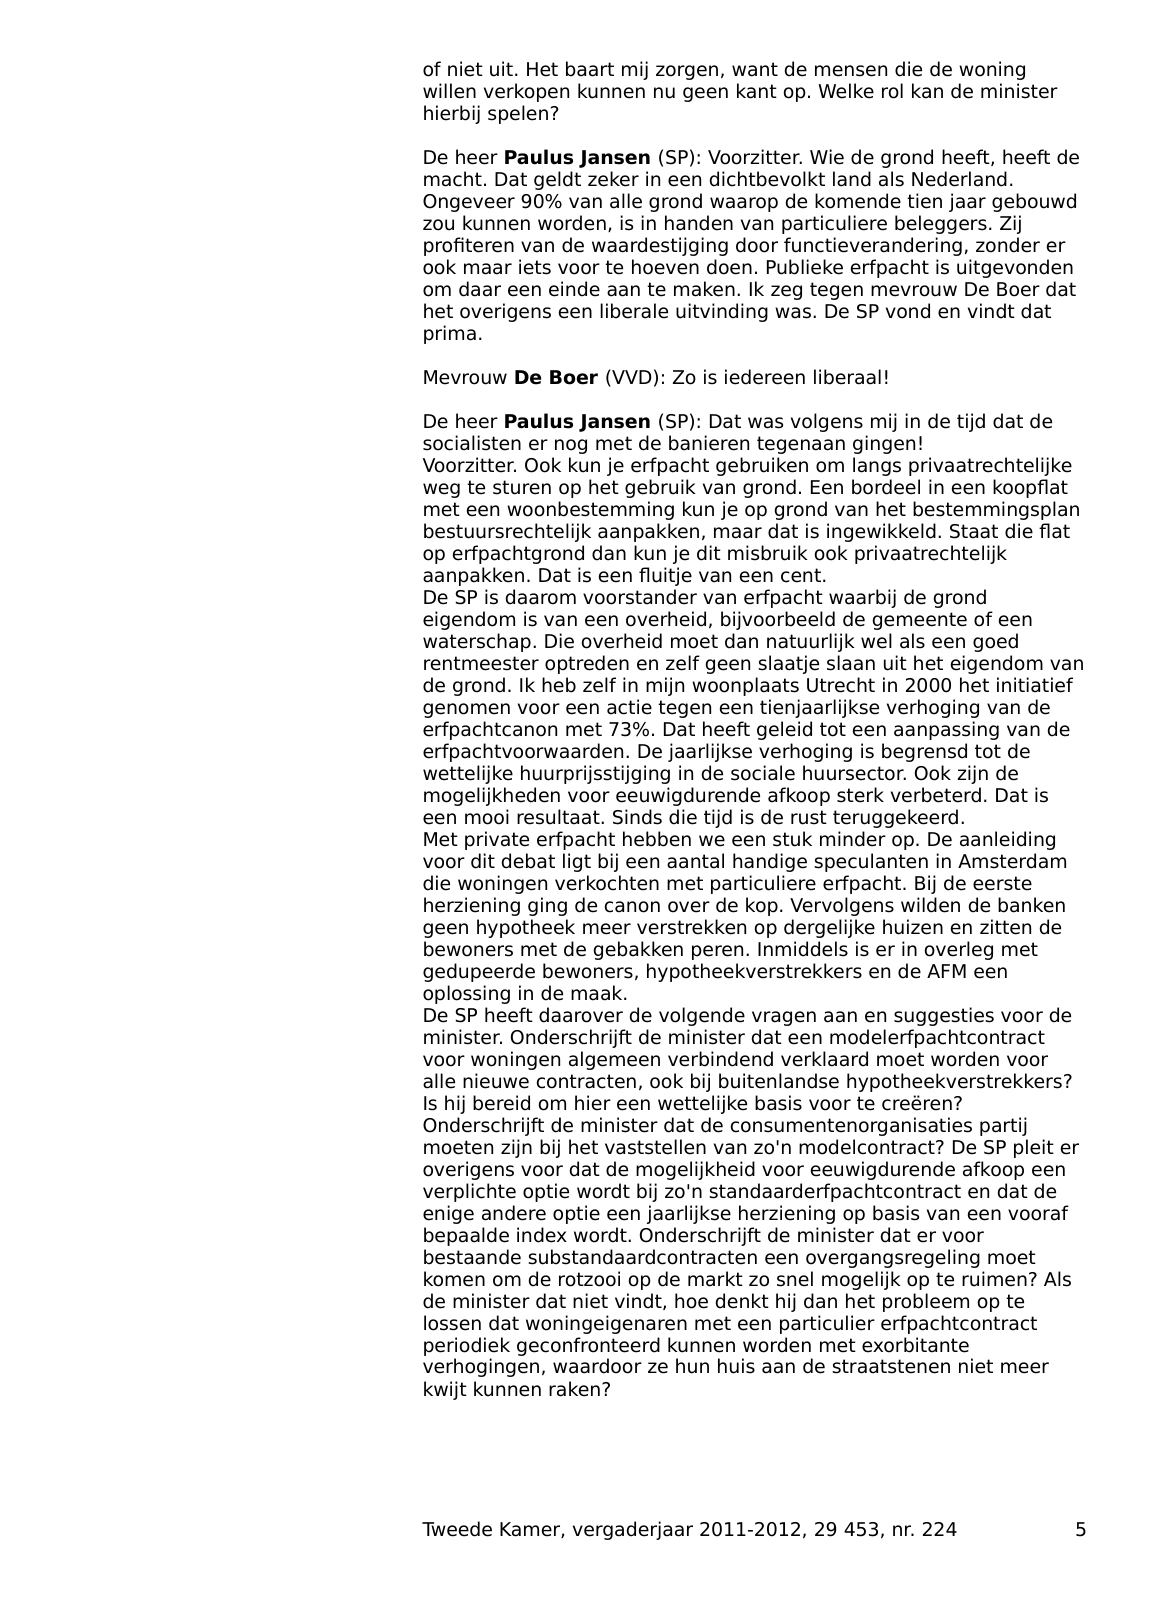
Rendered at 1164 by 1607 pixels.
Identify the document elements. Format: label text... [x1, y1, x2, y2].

text De heer Paulus Jansen (SP): Voorzitter. Wie de grond heeft, heeft de macht. Dat geldt zeker in een dichtbevolkt land als Nederland. Ongeveer 90% van alle grond waarop de komende tien jaar gebouwd zou kunnen worden, is in handen van particuliere beleggers. Zij profiteren van de waardestijging door functieverandering, zonder er ook maar iets voor te hoeven doen. Publieke erfpacht is uitgevonden om daar een einde aan te maken. Ik zeg tegen mevrouw De Boer dat het overigens een liberale uitvinding was. De SP vond en vindt dat prima. [422, 147, 1087, 345]
text Met private erfpacht hebben we een stuk minder op. De aanleiding voor dit debat ligt bij een aantal handige speculanten in Amsterdam die woningen verkochten met particuliere erfpacht. Bij de eerste herziening ging de canon over de kop. Vervolgens wilden de banken geen hypotheek meer verstrekken op dergelijke huizen en zitten de bewoners met de gebakken peren. Inmiddels is er in overleg met gedupeerde bewoners, hypotheekverstrekkers en de AFM een oplossing in de maak. [422, 829, 1087, 1005]
text De SP heeft daarover de volgende vragen aan en suggesties voor de minister. Onderschrijft de minister dat een modelerfpachtcontract voor woningen algemeen verbindend verklaard moet worden voor alle nieuwe contracten, ook bij buitenlandse hypotheekverstrekkers? Is hij bereid om hier een wettelijke basis voor te creëren? Onderschrijft de minister dat de consumentenorganisaties partij moeten zijn bij het vaststellen van zo'n modelcontract? De SP pleit er overigens voor dat de mogelijkheid voor eeuwigdurende afkoop een verplichte optie wordt bij zo'n standaarderfpachtcontract en dat de enige andere optie een jaarlijkse herziening op basis van een vooraf bepaalde index wordt. Onderschrijft de minister dat er voor bestaande substandaardcontracten een overgangsregeling moet komen om de rotzooi op de markt zo snel mogelijk op te ruimen? Als de minister dat niet vindt, hoe denkt hij dan het probleem op te lossen dat woningeigenaren met een particulier erfpachtcontract periodiek geconfronteerd kunnen worden met exorbitante verhogingen, waardoor ze hun huis aan de straatstenen niet meer kwijt kunnen raken? [422, 1005, 1087, 1400]
text Mevrouw De Boer (VVD): Zo is iedereen liberaal! [422, 367, 1087, 389]
text De SP is daarom voorstander van erfpacht waarbij de grond eigendom is van een overheid, bijvoorbeeld de gemeente of een waterschap. Die overheid moet dan natuurlijk wel als een goed rentmeester optreden en zelf geen slaatje slaan uit het eigendom van de grond. Ik heb zelf in mijn woonplaats Utrecht in 2000 het initiatief genomen voor een actie tegen een tienjaarlijkse verhoging van de erfpachtcanon met 73%. Dat heeft geleid tot een aanpassing van de erfpachtvoorwaarden. De jaarlijkse verhoging is begrensd tot de wettelijke huurprijsstijging in de sociale huursector. Ook zijn de mogelijkheden voor eeuwigdurende afkoop sterk verbeterd. Dat is een mooi resultaat. Sinds die tijd is de rust teruggekeerd. [422, 587, 1087, 829]
text De heer Paulus Jansen (SP): Dat was volgens mij in de tijd dat de socialisten er nog met de banieren tegenaan gingen! [422, 411, 1087, 455]
text of niet uit. Het baart mij zorgen, want de mensen die de woning willen verkopen kunnen nu geen kant op. Welke rol kan de minister hierbij spelen? [422, 59, 1087, 125]
text Voorzitter. Ook kun je erfpacht gebruiken om langs privaatrechtelijke weg te sturen op het gebruik van grond. Een bordeel in een koopflat met een woonbestemming kun je op grond van het bestemmingsplan bestuursrechtelijk aanpakken, maar dat is ingewikkeld. Staat die flat op erfpachtgrond dan kun je dit misbruik ook privaatrechtelijk aanpakken. Dat is een fluitje van een cent. [422, 455, 1087, 587]
